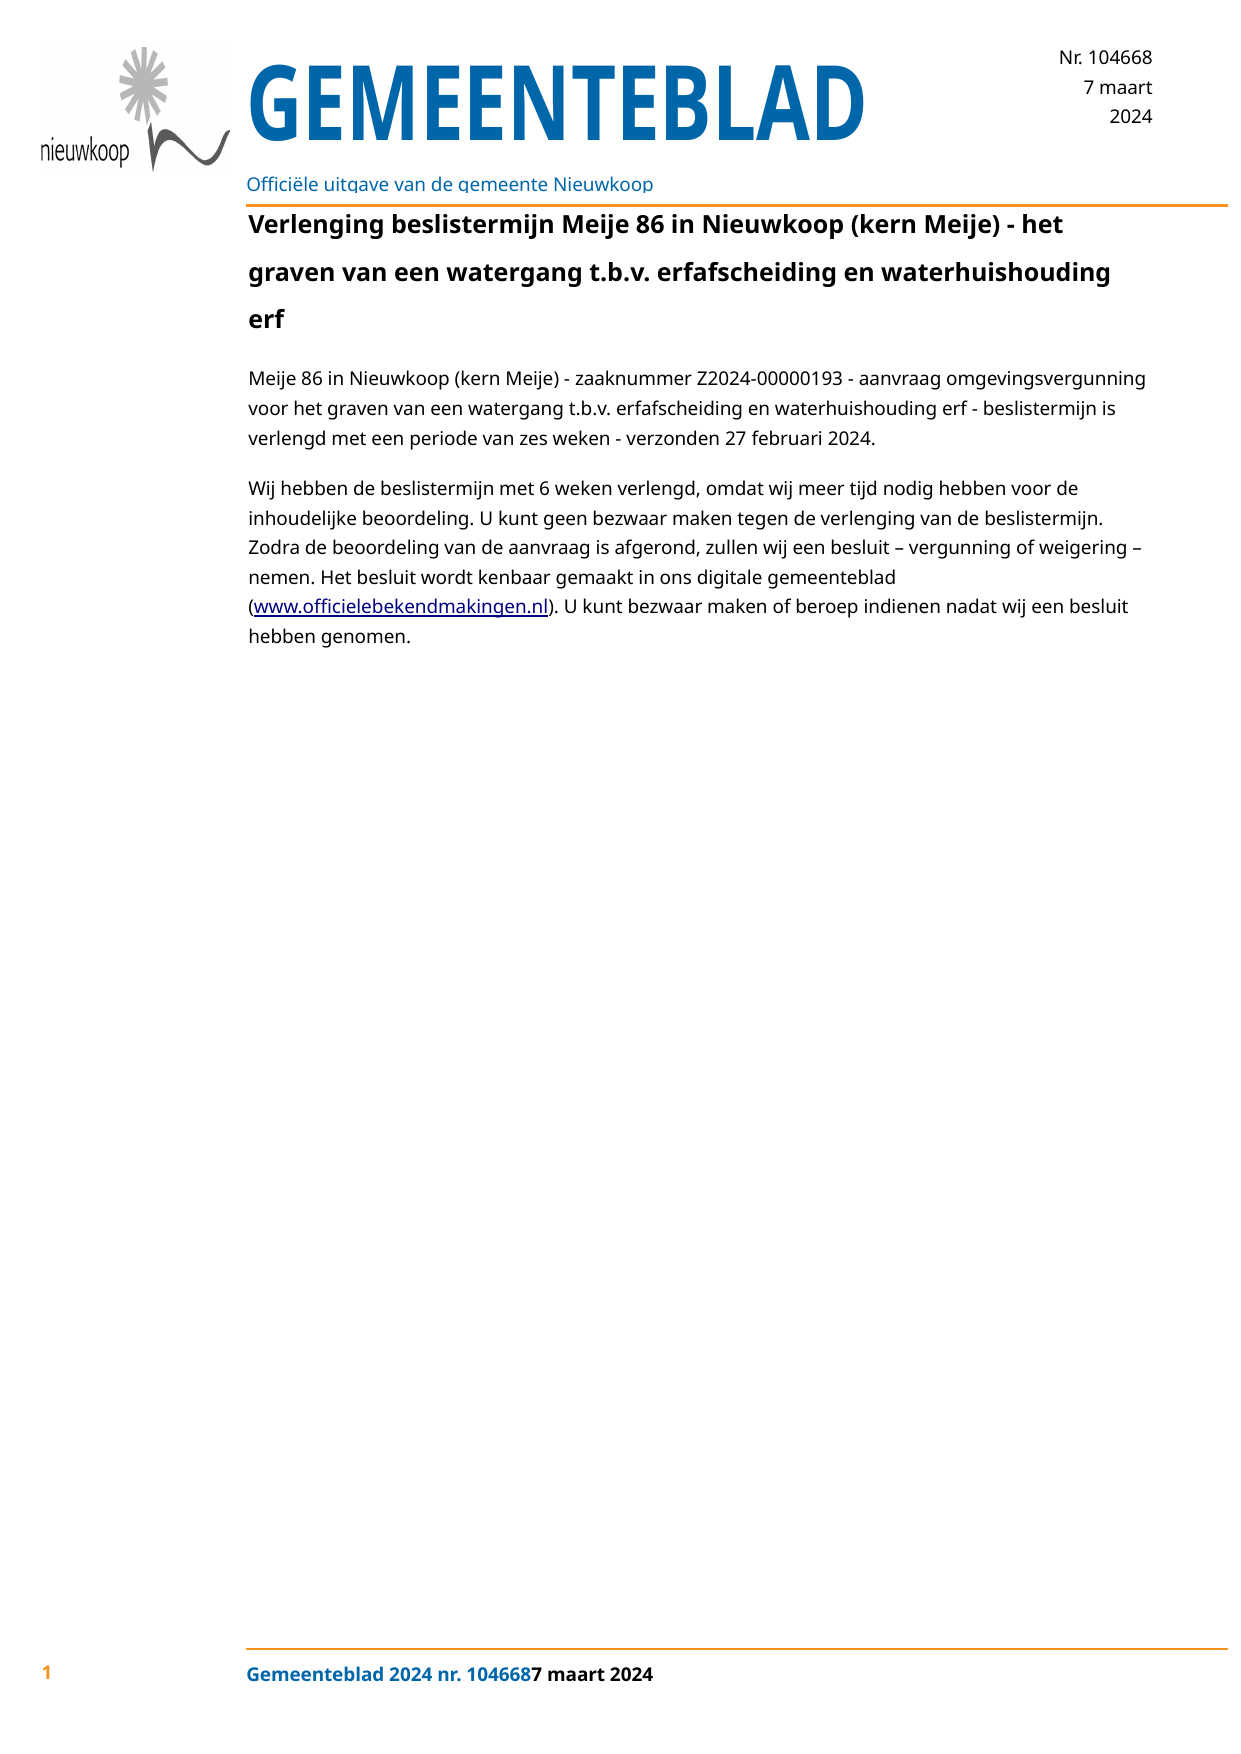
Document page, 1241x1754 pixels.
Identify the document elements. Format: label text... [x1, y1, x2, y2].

text Wij hebben de beslistermijn met 6 weken verlengd, omdat wij meer tijd nodig hebben voor de inhoudelijke beoordeling. U kunt geen bezwaar maken tegen de verlenging van de beslistermijn. Zodra de beoordeling van de aanvraag is afgerond, zullen wij een besluit – vergunning of weigering – nemen. Het besluit wordt kenbaar gemaakt in ons digitale gemeenteblad (www.officielebekendmakingen.nl). U kunt bezwaar maken of beroep indienen nadat wij een besluit hebben genomen. [248, 475, 1152, 649]
picture [41, 47, 231, 172]
text Verlenging beslistermijn Meije 86 in Nieuwkoop (kern Meije) - het graven van een watergang t.b.v. erfafscheiding en waterhuishouding erf [248, 207, 1152, 336]
text Meije 86 in Nieuwkoop (kern Meije) - zaaknummer Z2024-00000193 - aanvraag omgevingsvergunning voor het graven van een watergang t.b.v. erfafscheiding en waterhuishouding erf - beslistermijn is verlengd met een periode van zes weken - verzonden 27 februari 2024. [248, 366, 1152, 450]
